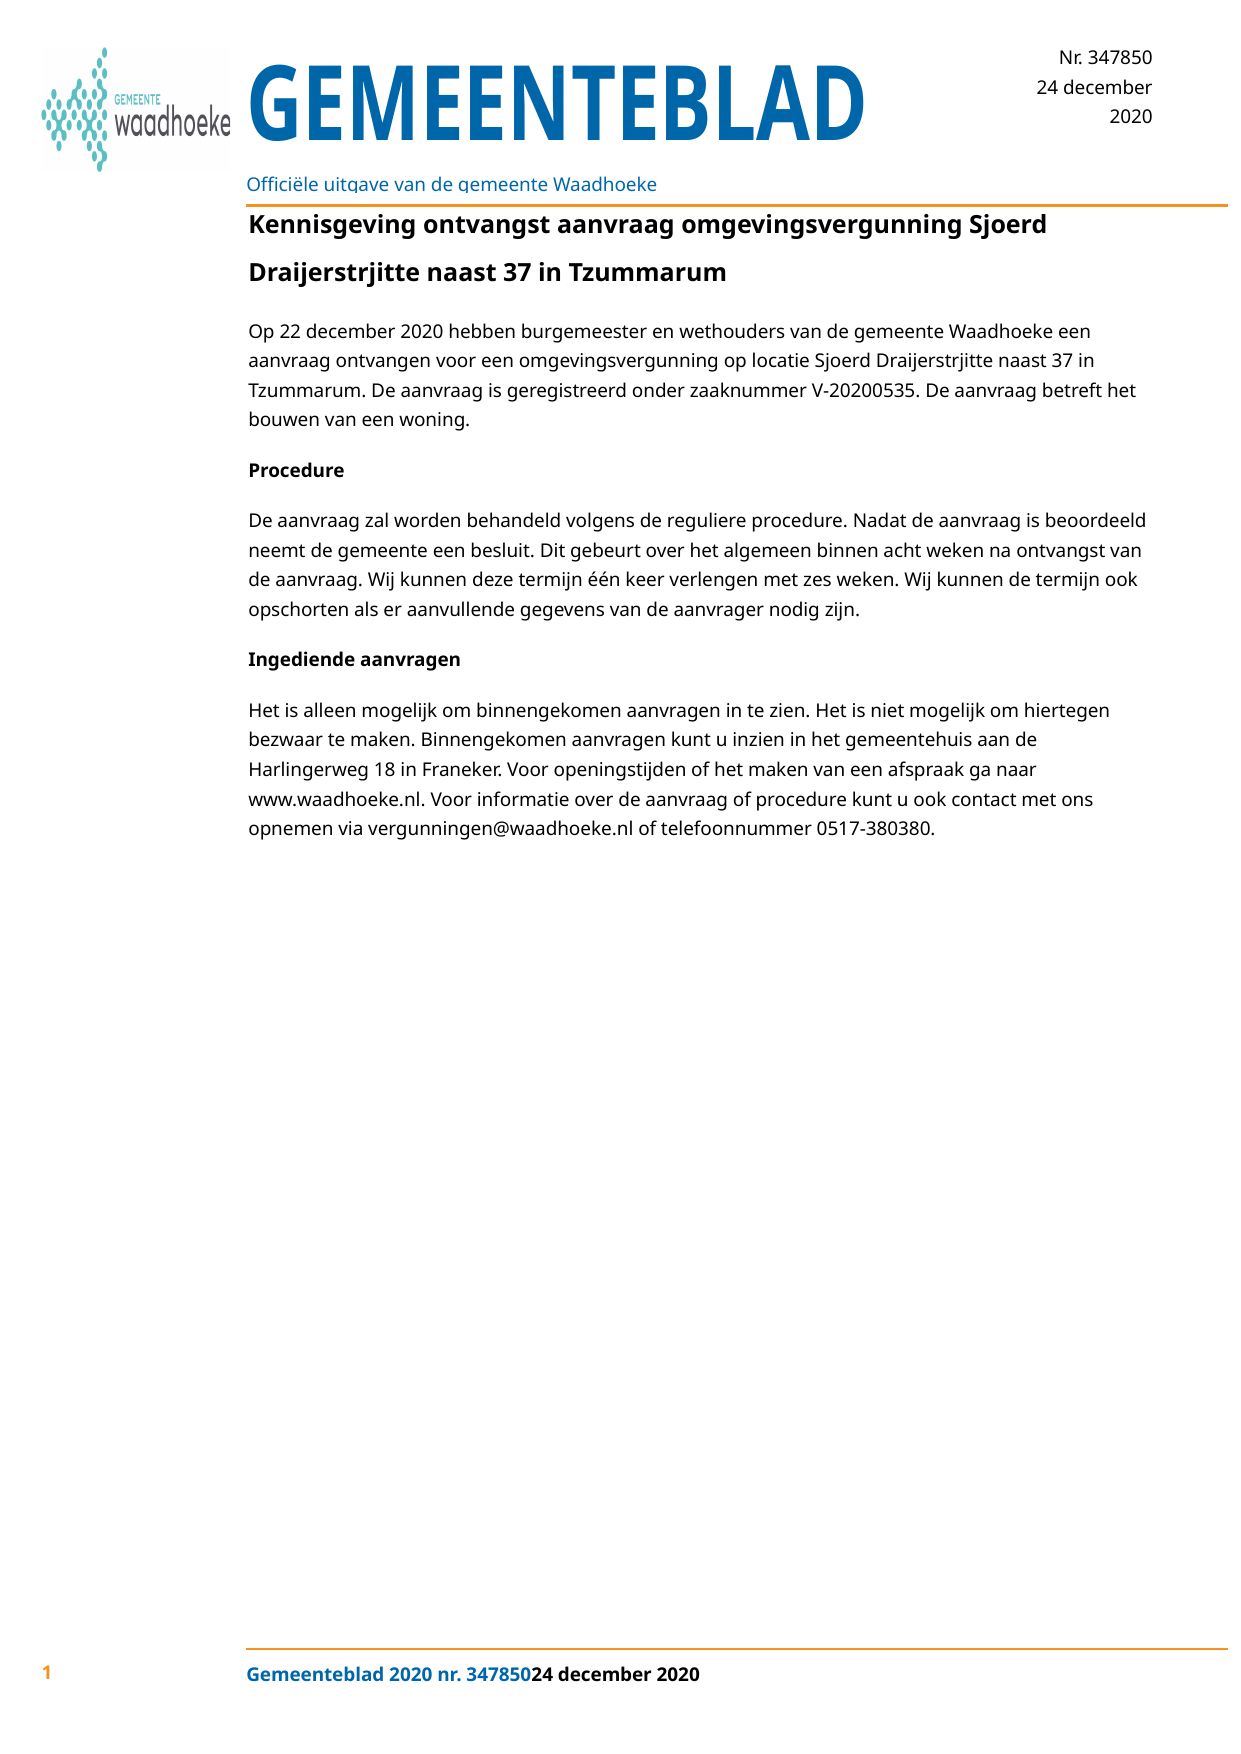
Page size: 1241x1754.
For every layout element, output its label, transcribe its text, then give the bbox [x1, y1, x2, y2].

text Ingediende aanvragen [248, 647, 1152, 672]
text Het is alleen mogelijk om binnengekomen aanvragen in te zien. Het is niet mogelijk om hiertegen bezwaar te maken. Binnengekomen aanvragen kunt u inzien in het gemeentehuis aan de Harlingerweg 18 in Franeker. Voor openingstijden of het maken van een afspraak ga naar www.waadhoeke.nl. Voor informatie over de aanvraag of procedure kunt u ook contact met ons opnemen via vergunningen@waadhoeke.nl of telefoonnummer 0517-380380. [248, 697, 1152, 841]
text Procedure [248, 457, 1152, 483]
text De aanvraag zal worden behandeld volgens de reguliere procedure. Nadat de aanvraag is beoordeeld neemt de gemeente een besluit. Dit gebeurt over het algemeen binnen acht weken na ontvangst van de aanvraag. Wij kunnen deze termijn één keer verlengen met zes weken. Wij kunnen de termijn ook opschorten als er aanvullende gegevens van de aanvrager nodig zijn. [248, 507, 1152, 622]
text Kennisgeving ontvangst aanvraag omgevingsvergunning Sjoerd Draijerstrjitte naast 37 in Tzummarum [248, 207, 1152, 288]
text Op 22 december 2020 hebben burgemeester en wethouders van de gemeente Waadhoeke een aanvraag ontvangen voor een omgevingsvergunning op locatie Sjoerd Draijerstrjitte naast 37 in Tzummarum. De aanvraag is geregistreerd onder zaaknummer V-20200535. De aanvraag betreft het bouwen van een woning. [248, 318, 1152, 432]
picture [41, 47, 231, 172]
